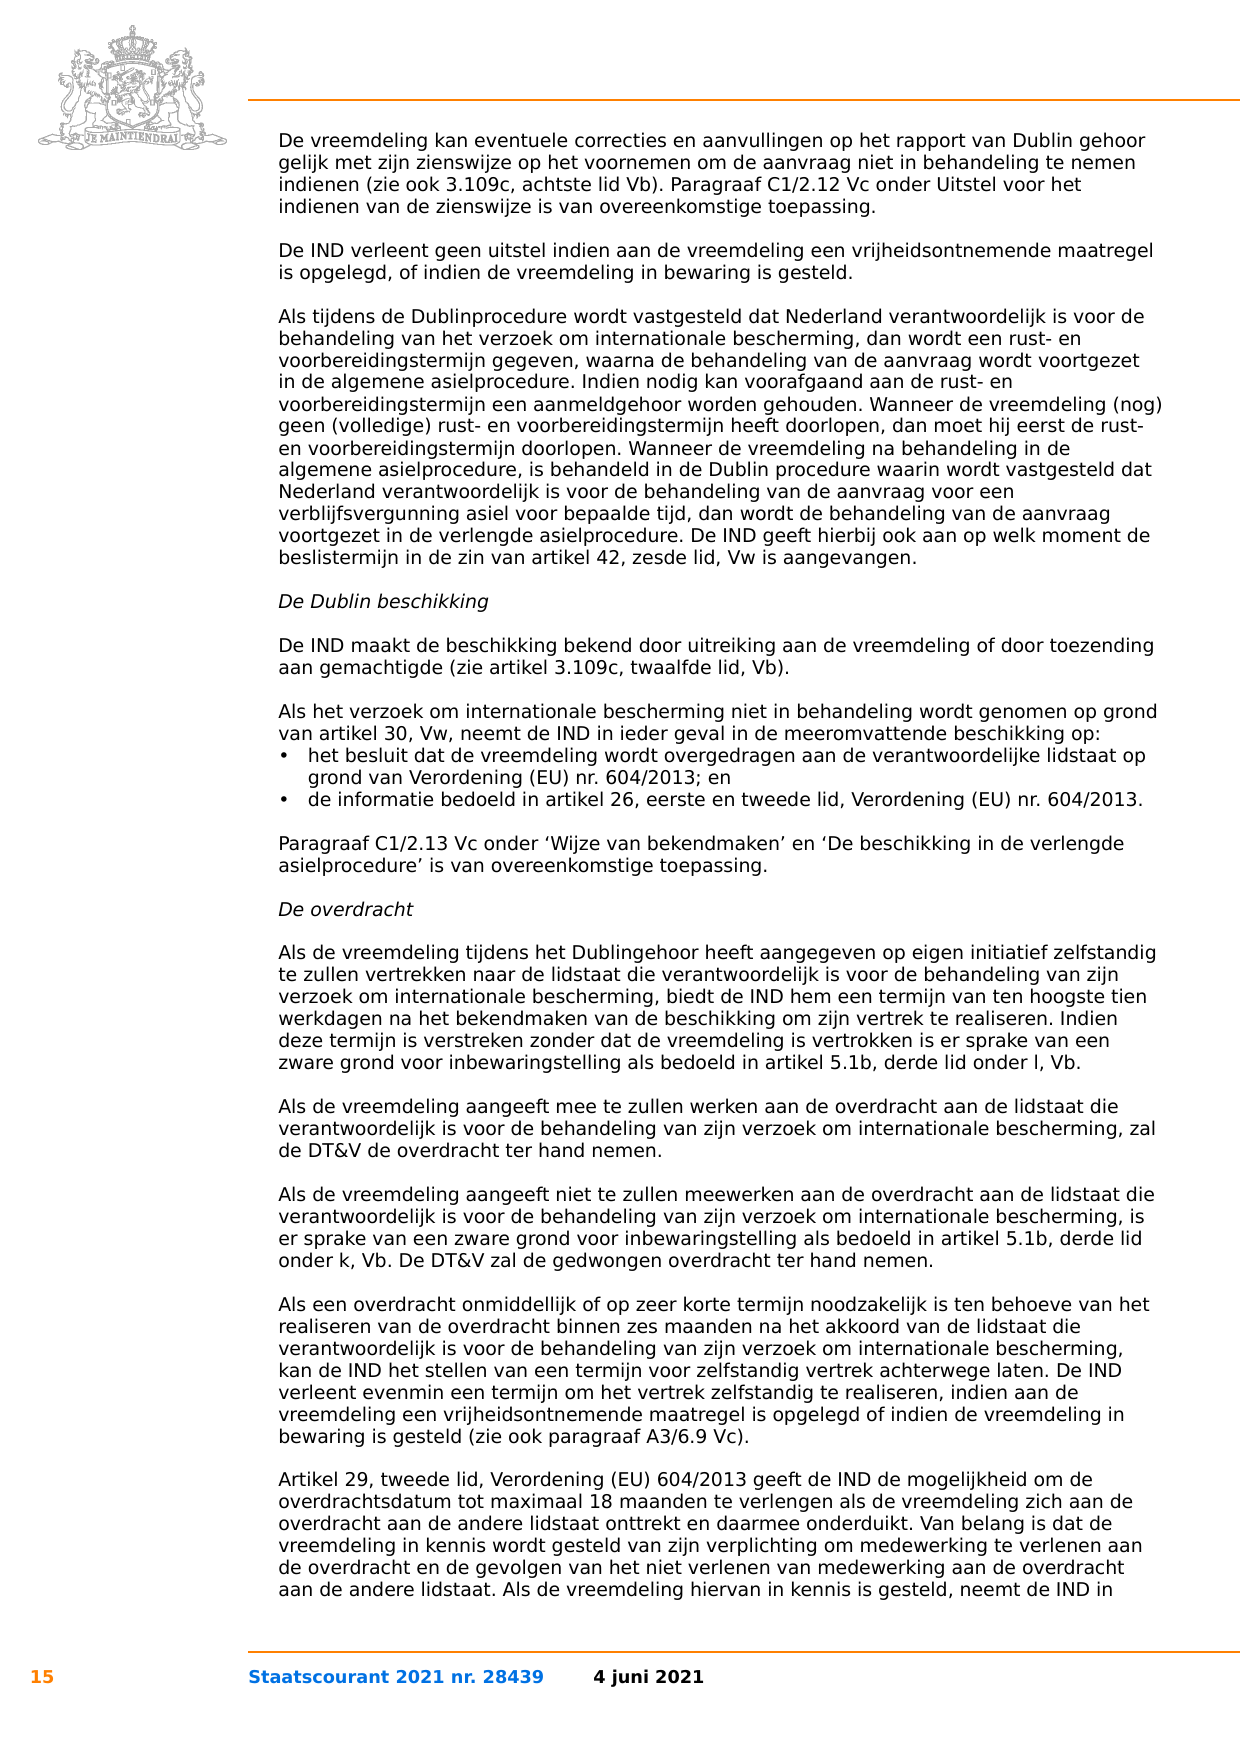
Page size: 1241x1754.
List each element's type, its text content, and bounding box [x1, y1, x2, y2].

text Als de vreemdeling aangeeft mee te zullen werken aan de overdracht aan de lidstaat die verantwoordelijk is voor de behandeling van zijn verzoek om internationale bescherming, zal de DT&V de overdracht ter hand nemen. [278, 1096, 1163, 1162]
text De vreemdeling kan eventuele correcties en aanvullingen op het rapport van Dublin gehoor gelijk met zijn zienswijze op het voornemen om de aanvraag niet in behandeling te nemen indienen (zie ook 3.109c, achtste lid Vb). Paragraaf C1/2.12 Vc onder Uitstel voor het indienen van de zienswijze is van overeenkomstige toepassing. [278, 130, 1163, 218]
text • het besluit dat de vreemdeling wordt overgedragen aan de verantwoordelijke lidstaat op grond van Verordening (EU) nr. 604/2013; en [278, 745, 1163, 789]
text Als een overdracht onmiddellijk of op zeer korte termijn noodzakelijk is ten behoeve van het realiseren van de overdracht binnen zes maanden na het akkoord van de lidstaat die verantwoordelijk is voor de behandeling van zijn verzoek om internationale bescherming, kan de IND het stellen van een termijn voor zelfstandig vertrek achterwege laten. De IND verleent evenmin een termijn om het vertrek zelfstandig te realiseren, indien aan de vreemdeling een vrijheidsontnemende maatregel is opgelegd of indien de vreemdeling in bewaring is gesteld (zie ook paragraaf A3/6.9 Vc). [278, 1294, 1163, 1447]
text Als het verzoek om internationale bescherming niet in behandeling wordt genomen op grond van artikel 30, Vw, neemt de IND in ieder geval in de meeromvattende beschikking op: [278, 701, 1163, 745]
subtitle De Dublin beschikking [278, 591, 1163, 613]
text Paragraaf C1/2.13 Vc onder ‘Wijze van bekendmaken’ en ‘De beschikking in de verlengde asielprocedure’ is van overeenkomstige toepassing. [278, 833, 1163, 877]
text • de informatie bedoeld in artikel 26, eerste en tweede lid, Verordening (EU) nr. 604/2013. [278, 789, 1163, 811]
text Als de vreemdeling tijdens het Dublingehoor heeft aangegeven op eigen initiatief zelfstandig te zullen vertrekken naar de lidstaat die verantwoordelijk is voor de behandeling van zijn verzoek om internationale bescherming, biedt de IND hem een termijn van ten hoogste tien werkdagen na het bekendmaken van de beschikking om zijn vertrek te realiseren. Indien deze termijn is verstreken zonder dat de vreemdeling is vertrokken is er sprake van een zware grond voor inbewaringstelling als bedoeld in artikel 5.1b, derde lid onder l, Vb. [278, 942, 1163, 1074]
text De IND maakt de beschikking bekend door uitreiking aan de vreemdeling of door toezending aan gemachtigde (zie artikel 3.109c, twaalfde lid, Vb). [278, 635, 1163, 679]
text Als de vreemdeling aangeeft niet te zullen meewerken aan de overdracht aan de lidstaat die verantwoordelijk is voor de behandeling van zijn verzoek om internationale bescherming, is er sprake van een zware grond voor inbewaringstelling als bedoeld in artikel 5.1b, derde lid onder k, Vb. De DT&V zal de gedwongen overdracht ter hand nemen. [278, 1184, 1163, 1272]
picture [38, 25, 227, 150]
text Artikel 29, tweede lid, Verordening (EU) 604/2013 geeft de IND de mogelijkheid om de overdrachtsdatum tot maximaal 18 maanden te verlengen als de vreemdeling zich aan de overdracht aan de andere lidstaat onttrekt en daarmee onderduikt. Van belang is dat de vreemdeling in kennis wordt gesteld van zijn verplichting om medewerking te verlenen aan de overdracht en de gevolgen van het niet verlenen van medewerking aan de overdracht aan de andere lidstaat. Als de vreemdeling hiervan in kennis is gesteld, neemt de IND in [278, 1469, 1163, 1601]
text Als tijdens de Dublinprocedure wordt vastgesteld dat Nederland verantwoordelijk is voor de behandeling van het verzoek om internationale bescherming, dan wordt een rust- en voorbereidingstermijn gegeven, waarna de behandeling van de aanvraag wordt voortgezet in de algemene asielprocedure. Indien nodig kan voorafgaand aan de rust- en voorbereidingstermijn een aanmeldgehoor worden gehouden. Wanneer de vreemdeling (nog) geen (volledige) rust- en voorbereidingstermijn heeft doorlopen, dan moet hij eerst de rust- en voorbereidingstermijn doorlopen. Wanneer de vreemdeling na behandeling in de algemene asielprocedure, is behandeld in de Dublin procedure waarin wordt vastgesteld dat Nederland verantwoordelijk is voor de behandeling van de aanvraag voor een verblijfsvergunning asiel voor bepaalde tijd, dan wordt de behandeling van de aanvraag voortgezet in de verlengde asielprocedure. De IND geeft hierbij ook aan op welk moment de beslistermijn in de zin van artikel 42, zesde lid, Vw is aangevangen. [278, 306, 1163, 569]
subtitle De overdracht [278, 898, 1163, 920]
text De IND verleent geen uitstel indien aan de vreemdeling een vrijheidsontnemende maatregel is opgelegd, of indien de vreemdeling in bewaring is gesteld. [278, 240, 1163, 284]
